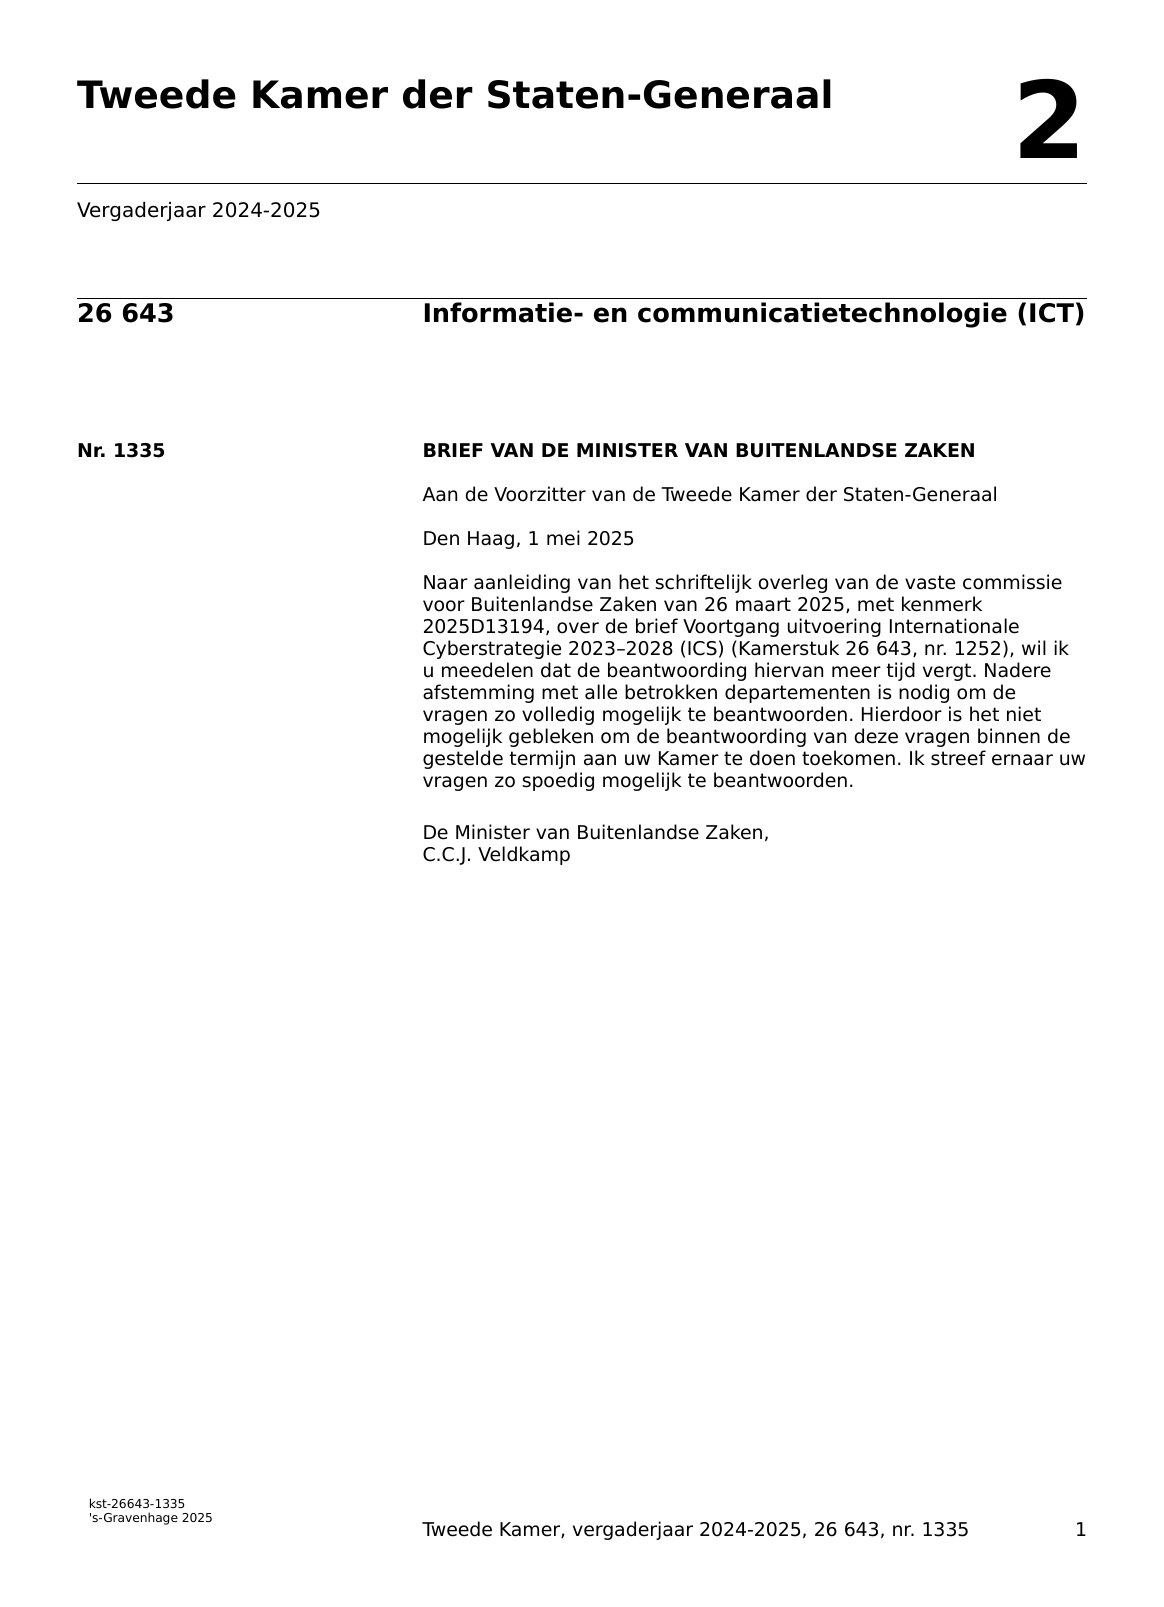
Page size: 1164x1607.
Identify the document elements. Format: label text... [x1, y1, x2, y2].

text De Minister van Buitenlandse Zaken, C.C.J. Veldkamp [422, 822, 1087, 866]
text Aan de Voorzitter van de Tweede Kamer der Staten-Generaal [422, 484, 1087, 506]
subtitle 26 643 Informatie- en communicatietechnologie (ICT) [77, 299, 1087, 329]
subtitle Nr. 1335 BRIEF VAN DE MINISTER VAN BUITENLANDSE ZAKEN [77, 440, 1087, 462]
text kst-26643-1335 [88, 1497, 323, 1511]
text 's-Gravenhage 2025 [88, 1511, 323, 1525]
table_cell Vergaderjaar 2024-2025 [77, 184, 1087, 298]
text Naar aanleiding van het schriftelijk overleg van de vaste commissie voor Buitenlandse Zaken van 26 maart 2025, met kenmerk 2025D13194, over de brief Voortgang uitvoering Internationale Cyberstrategie 2023–2028 (ICS) (Kamerstuk 26 643, nr. 1252), wil ik u meedelen dat de beantwoording hiervan meer tijd vergt. Nadere afstemming met alle betrokken departementen is nodig om de vragen zo volledig mogelijk te beantwoorden. Hierdoor is het niet mogelijk gebleken om de beantwoording van deze vragen binnen de gestelde termijn aan uw Kamer te doen toekomen. Ik streef ernaar uw vragen zo spoedig mogelijk te beantwoorden. [422, 572, 1087, 792]
table_header 2 [886, 59, 1087, 183]
table_header Tweede Kamer der Staten-Generaal [77, 59, 886, 183]
text Den Haag, 1 mei 2025 [422, 528, 1087, 550]
